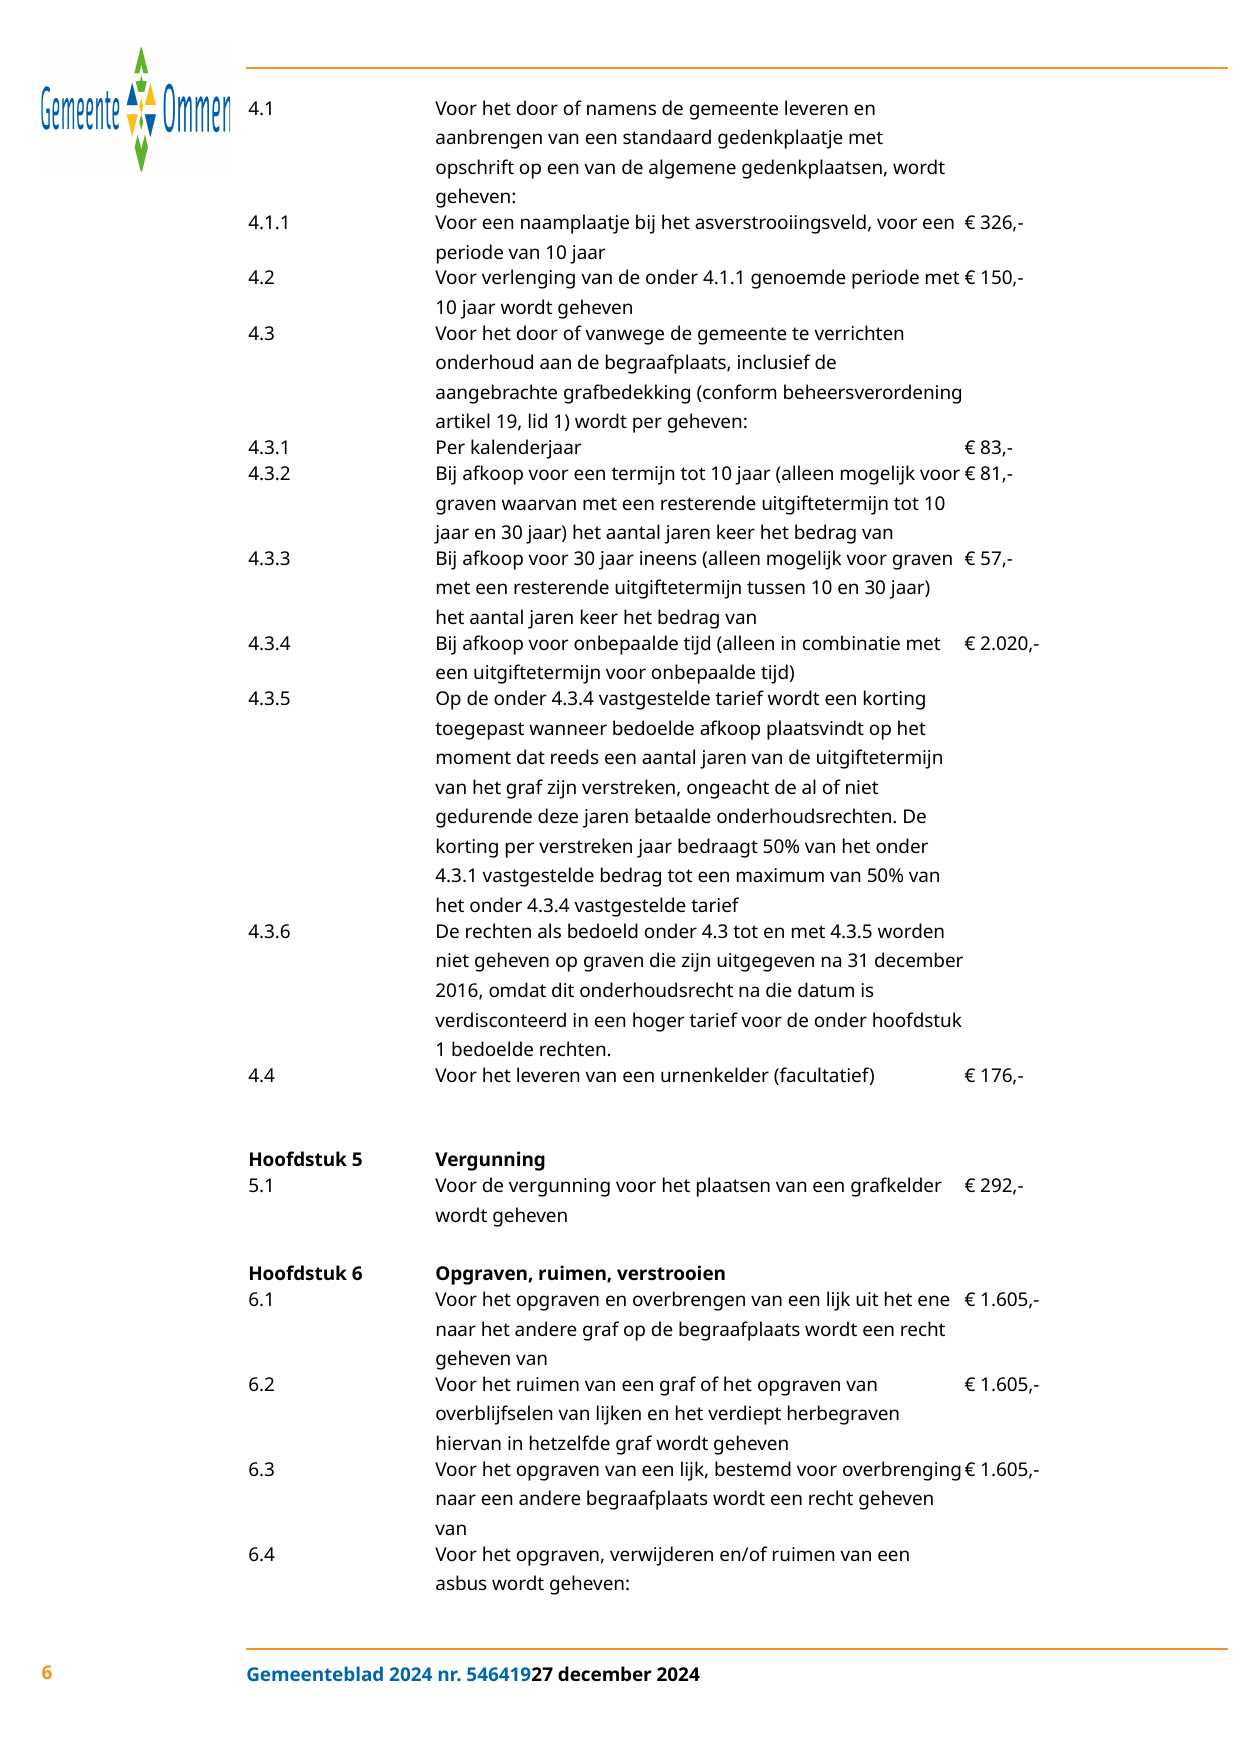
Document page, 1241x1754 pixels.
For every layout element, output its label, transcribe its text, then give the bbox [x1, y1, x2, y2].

table_cell 6.2 [248, 1371, 435, 1456]
table_header Vergunning [435, 1146, 964, 1172]
table_cell 5.1 [248, 1172, 435, 1227]
picture [41, 47, 231, 172]
table_cell Voor het opgraven van een lijk, bestemd voor overbrenging naar een andere begraafplaats wordt een recht geheven van [435, 1456, 964, 1541]
table_cell Voor een naamplaatje bij het asverstrooiingsveld, voor een periode van 10 jaar [435, 209, 964, 264]
table_cell 4.4 [248, 1062, 435, 1088]
table_cell € 176,- [964, 1062, 1152, 1088]
table_cell 4.3.2 [248, 460, 435, 545]
table_cell [964, 1541, 1152, 1596]
table_cell 6.4 [248, 1541, 435, 1596]
table_header [964, 1146, 1152, 1172]
table_cell € 2.020,- [964, 630, 1152, 685]
table_cell € 1.605,- [964, 1371, 1152, 1456]
table_cell Bij afkoop voor 30 jaar ineens (alleen mogelijk voor graven met een resterende uitgiftetermijn tussen 10 en 30 jaar) het aantal jaren keer het bedrag van [435, 545, 964, 630]
table_cell Per kalenderjaar [435, 434, 964, 460]
table_cell € 1.605,- [964, 1286, 1152, 1371]
table_cell 4.3.4 [248, 630, 435, 685]
table_header Hoofdstuk 6 [248, 1260, 435, 1286]
table_cell Voor verlenging van de onder 4.1.1 genoemde periode met 10 jaar wordt geheven [435, 265, 964, 320]
table_cell € 57,- [964, 545, 1152, 630]
table_cell Voor het ruimen van een graf of het opgraven van overblijfselen van lijken en het verdiept herbegraven hiervan in hetzelfde graf wordt geheven [435, 1371, 964, 1456]
table_header Opgraven, ruimen, verstrooien [435, 1260, 964, 1286]
table_cell [964, 918, 1152, 1062]
table_header Hoofdstuk 5 [248, 1146, 435, 1172]
table_header [964, 1260, 1152, 1286]
table_cell € 326,- [964, 209, 1152, 264]
table_cell Voor het door of vanwege de gemeente te verrichten onderhoud aan de begraafplaats, inclusief de aangebrachte grafbedekking (conform beheersverordening artikel 19, lid 1) wordt per geheven: [435, 320, 964, 434]
table_cell Op de onder 4.3.4 vastgestelde tarief wordt een korting toegepast wanneer bedoelde afkoop plaatsvindt op het moment dat reeds een aantal jaren van de uitgiftetermijn van het graf zijn verstreken, ongeacht de al of niet gedurende deze jaren betaalde onderhoudsrechten. De korting per verstreken jaar bedraagt 50% van het onder 4.3.1 vastgestelde bedrag tot een maximum van 50% van het onder 4.3.4 vastgestelde tarief [435, 685, 964, 918]
table_cell 6.3 [248, 1456, 435, 1541]
table_cell [964, 320, 1152, 434]
table_cell 4.1.1 [248, 209, 435, 264]
table_cell € 1.605,- [964, 1456, 1152, 1541]
table_cell De rechten als bedoeld onder 4.3 tot en met 4.3.5 worden niet geheven op graven die zijn uitgegeven na 31 december 2016, omdat dit onderhoudsrecht na die datum is verdisconteerd in een hoger tarief voor de onder hoofdstuk 1 bedoelde rechten. [435, 918, 964, 1062]
table_cell 4.3 [248, 320, 435, 434]
table_cell Voor de vergunning voor het plaatsen van een grafkelder wordt geheven [435, 1172, 964, 1227]
table_cell 4.1 [248, 95, 435, 209]
table_cell Voor het leveren van een urnenkelder (facultatief) [435, 1062, 964, 1088]
table_cell Bij afkoop voor onbepaalde tijd (alleen in combinatie met een uitgiftetermijn voor onbepaalde tijd) [435, 630, 964, 685]
table_cell 6.1 [248, 1286, 435, 1371]
table_cell 4.3.3 [248, 545, 435, 630]
table_cell Voor het opgraven, verwijderen en/of ruimen van een asbus wordt geheven: [435, 1541, 964, 1596]
table_cell Voor het door of namens de gemeente leveren en aanbrengen van een standaard gedenkplaatje met opschrift op een van de algemene gedenkplaatsen, wordt geheven: [435, 95, 964, 209]
table_cell Voor het opgraven en overbrengen van een lijk uit het ene naar het andere graf op de begraafplaats wordt een recht geheven van [435, 1286, 964, 1371]
table_cell 4.2 [248, 265, 435, 320]
table_cell [435, 1088, 964, 1113]
table_cell 4.3.6 [248, 918, 435, 1062]
table_cell € 292,- [964, 1172, 1152, 1227]
table_cell [964, 95, 1152, 209]
table_cell 4.3.1 [248, 434, 435, 460]
table_cell [964, 685, 1152, 918]
table_cell € 83,- [964, 434, 1152, 460]
table_cell € 150,- [964, 265, 1152, 320]
table_cell Bij afkoop voor een termijn tot 10 jaar (alleen mogelijk voor graven waarvan met een resterende uitgiftetermijn tot 10 jaar en 30 jaar) het aantal jaren keer het bedrag van [435, 460, 964, 545]
table_cell [964, 1088, 1152, 1113]
table_cell € 81,- [964, 460, 1152, 545]
table_cell 4.3.5 [248, 685, 435, 918]
table_cell [248, 1088, 435, 1113]
